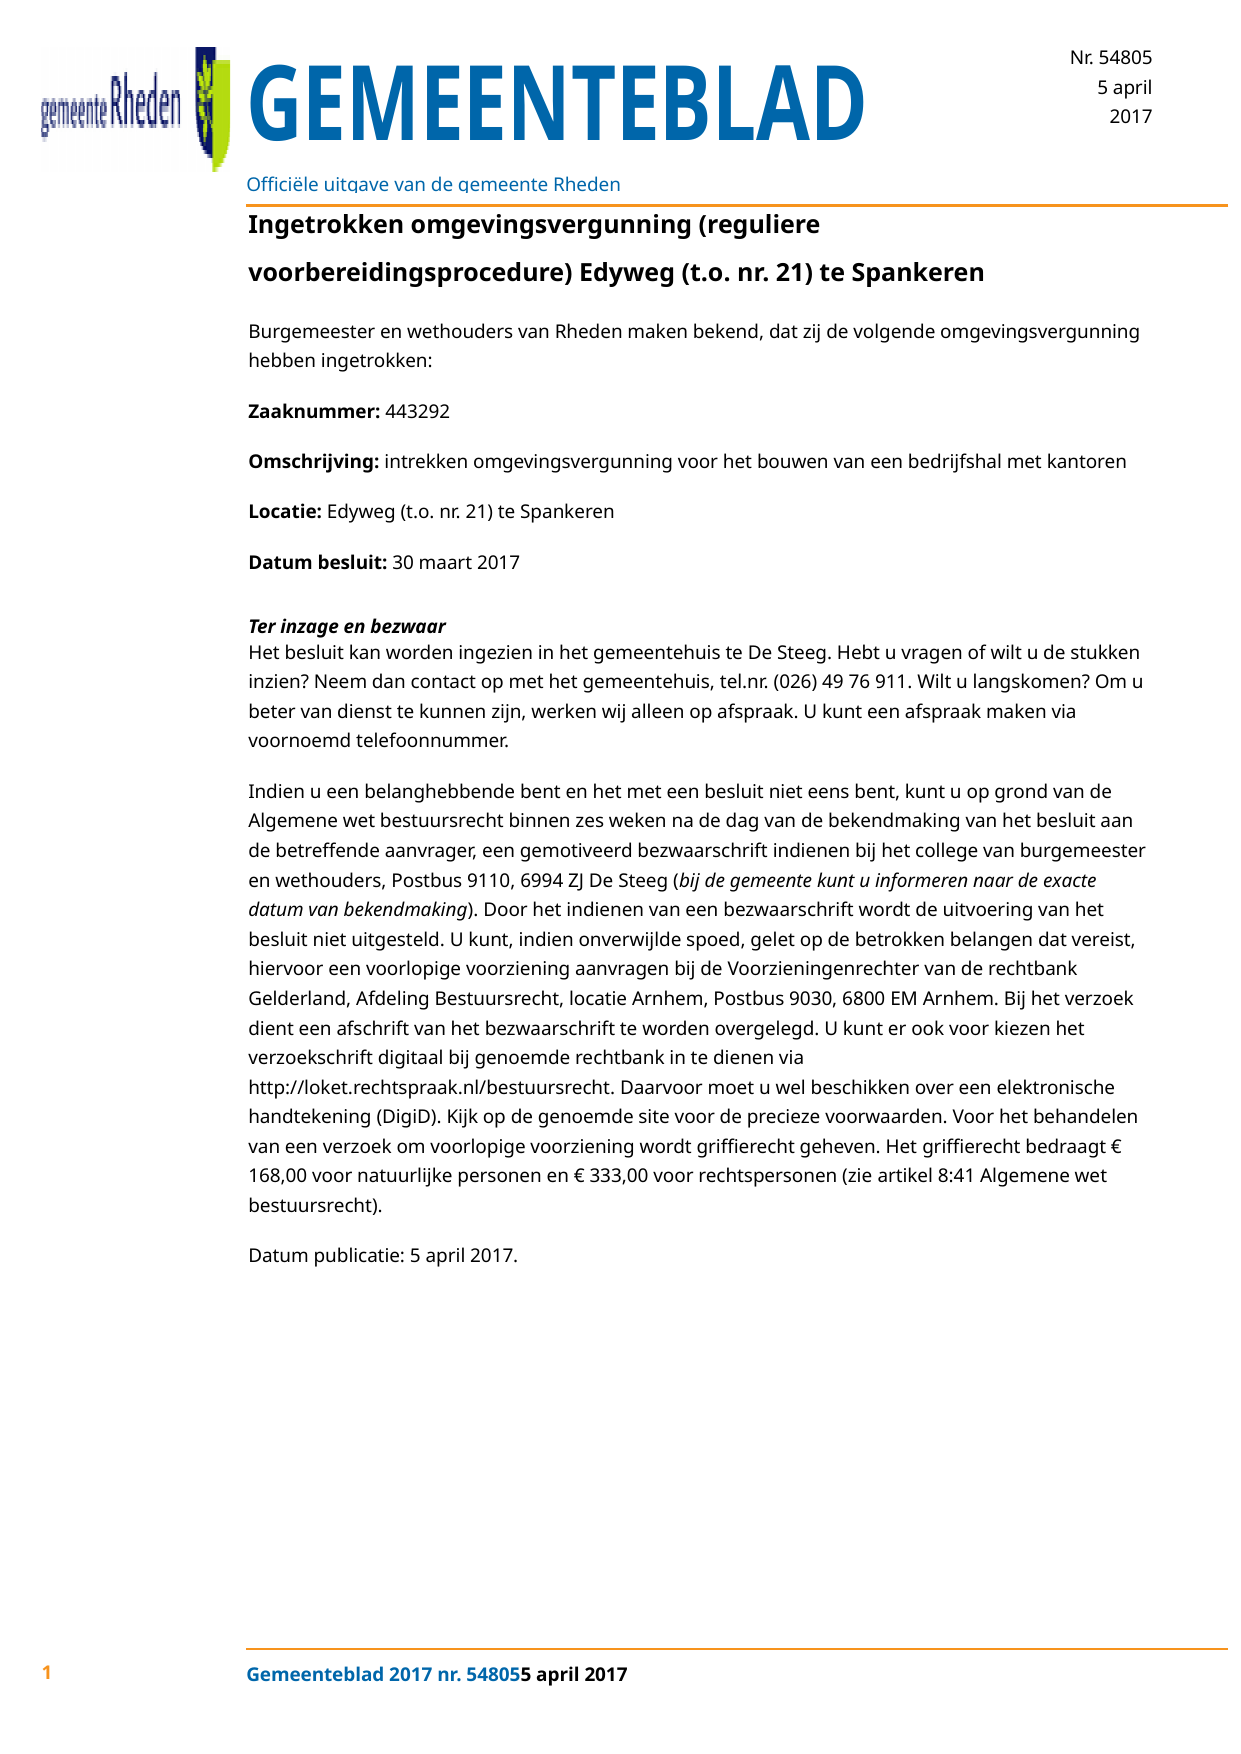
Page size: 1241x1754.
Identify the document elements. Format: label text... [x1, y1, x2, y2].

text Burgemeester en wethouders van Rheden maken bekend, dat zij de volgende omgevingsvergunning hebben ingetrokken: [248, 318, 1152, 373]
text Zaaknummer: 443292 [248, 398, 1152, 424]
text Datum publicatie: 5 april 2017. [248, 1243, 1152, 1268]
text Ter inzage en bezwaar [248, 613, 1152, 639]
text Het besluit kan worden ingezien in het gemeentehuis te De Steeg. Hebt u vragen of wilt u de stukken inzien? Neem dan contact op met het gemeentehuis, tel.nr. (026) 49 76 911. Wilt u langskomen? Om u beter van dienst te kunnen zijn, werken wij alleen op afspraak. U kunt een afspraak maken via voornoemd telefoonnummer. [248, 639, 1152, 753]
text Indien u een belanghebbende bent en het met een besluit niet eens bent, kunt u op grond van de Algemene wet bestuursrecht binnen zes weken na de dag van de bekendmaking van het besluit aan de betreffende aanvrager, een gemotiveerd bezwaarschrift indienen bij het college van burgemeester en wethouders, Postbus 9110, 6994 ZJ De Steeg (bij de gemeente kunt u informeren naar de exacte datum van bekendmaking). Door het indienen van een bezwaarschrift wordt de uitvoering van het besluit niet uitgesteld. U kunt, indien onverwijlde spoed, gelet op de betrokken belangen dat vereist, hiervoor een voorlopige voorziening aanvragen bij de Voorzieningenrechter van de rechtbank Gelderland, Afdeling Bestuursrecht, locatie Arnhem, Postbus 9030, 6800 EM Arnhem. Bij het verzoek dient een afschrift van het bezwaarschrift te worden overgelegd. U kunt er ook voor kiezen het verzoekschrift digitaal bij genoemde rechtbank in te dienen via http://loket.rechtspraak.nl/bestuursrecht. Daarvoor moet u wel beschikken over een elektronische handtekening (DigiD). Kijk op de genoemde site voor de precieze voorwaarden. Voor het behandelen van een verzoek om voorlopige voorziening wordt griffierecht geheven. Het griffierecht bedraagt € 168,00 voor natuurlijke personen en € 333,00 voor rechtspersonen (zie artikel 8:41 Algemene wet bestuursrecht). [248, 778, 1152, 1218]
text Ingetrokken omgevingsvergunning (reguliere voorbereidingsprocedure) Edyweg (t.o. nr. 21) te Spankeren [248, 207, 1152, 288]
picture [41, 47, 231, 172]
text Omschrijving: intrekken omgevingsvergunning voor het bouwen van een bedrijfshal met kantoren [248, 448, 1152, 474]
text Locatie: Edyweg (t.o. nr. 21) te Spankeren [248, 499, 1152, 524]
text Datum besluit: 30 maart 2017 [248, 549, 1152, 575]
